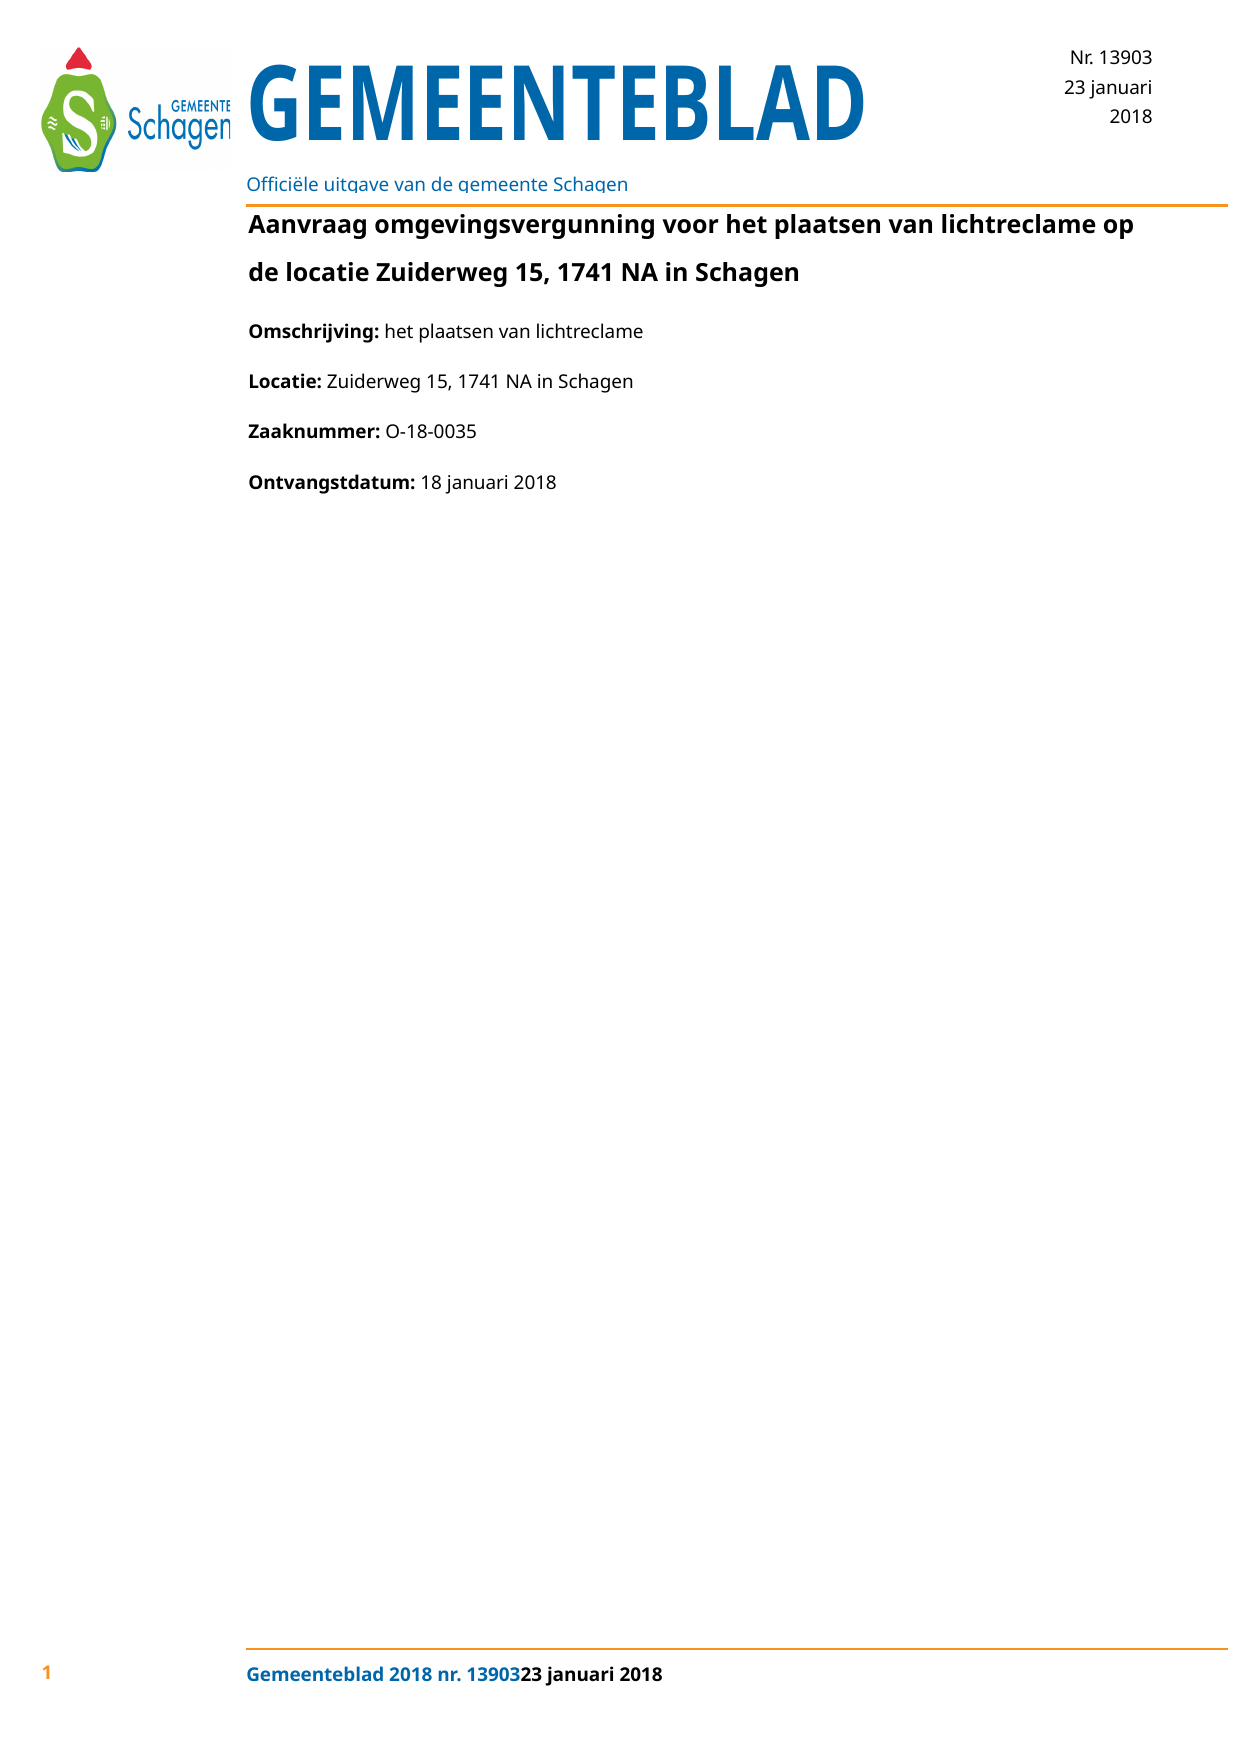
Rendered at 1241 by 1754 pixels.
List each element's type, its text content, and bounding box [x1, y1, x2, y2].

text Locatie: Zuiderweg 15, 1741 NA in Schagen [248, 368, 1152, 394]
text Omschrijving: het plaatsen van lichtreclame [248, 318, 1152, 344]
picture [41, 47, 231, 172]
text Ontvangstdatum: 18 januari 2018 [248, 469, 1152, 495]
text Aanvraag omgevingsvergunning voor het plaatsen van lichtreclame op de locatie Zuiderweg 15, 1741 NA in Schagen [248, 207, 1152, 288]
text Zaaknummer: O-18-0035 [248, 419, 1152, 444]
